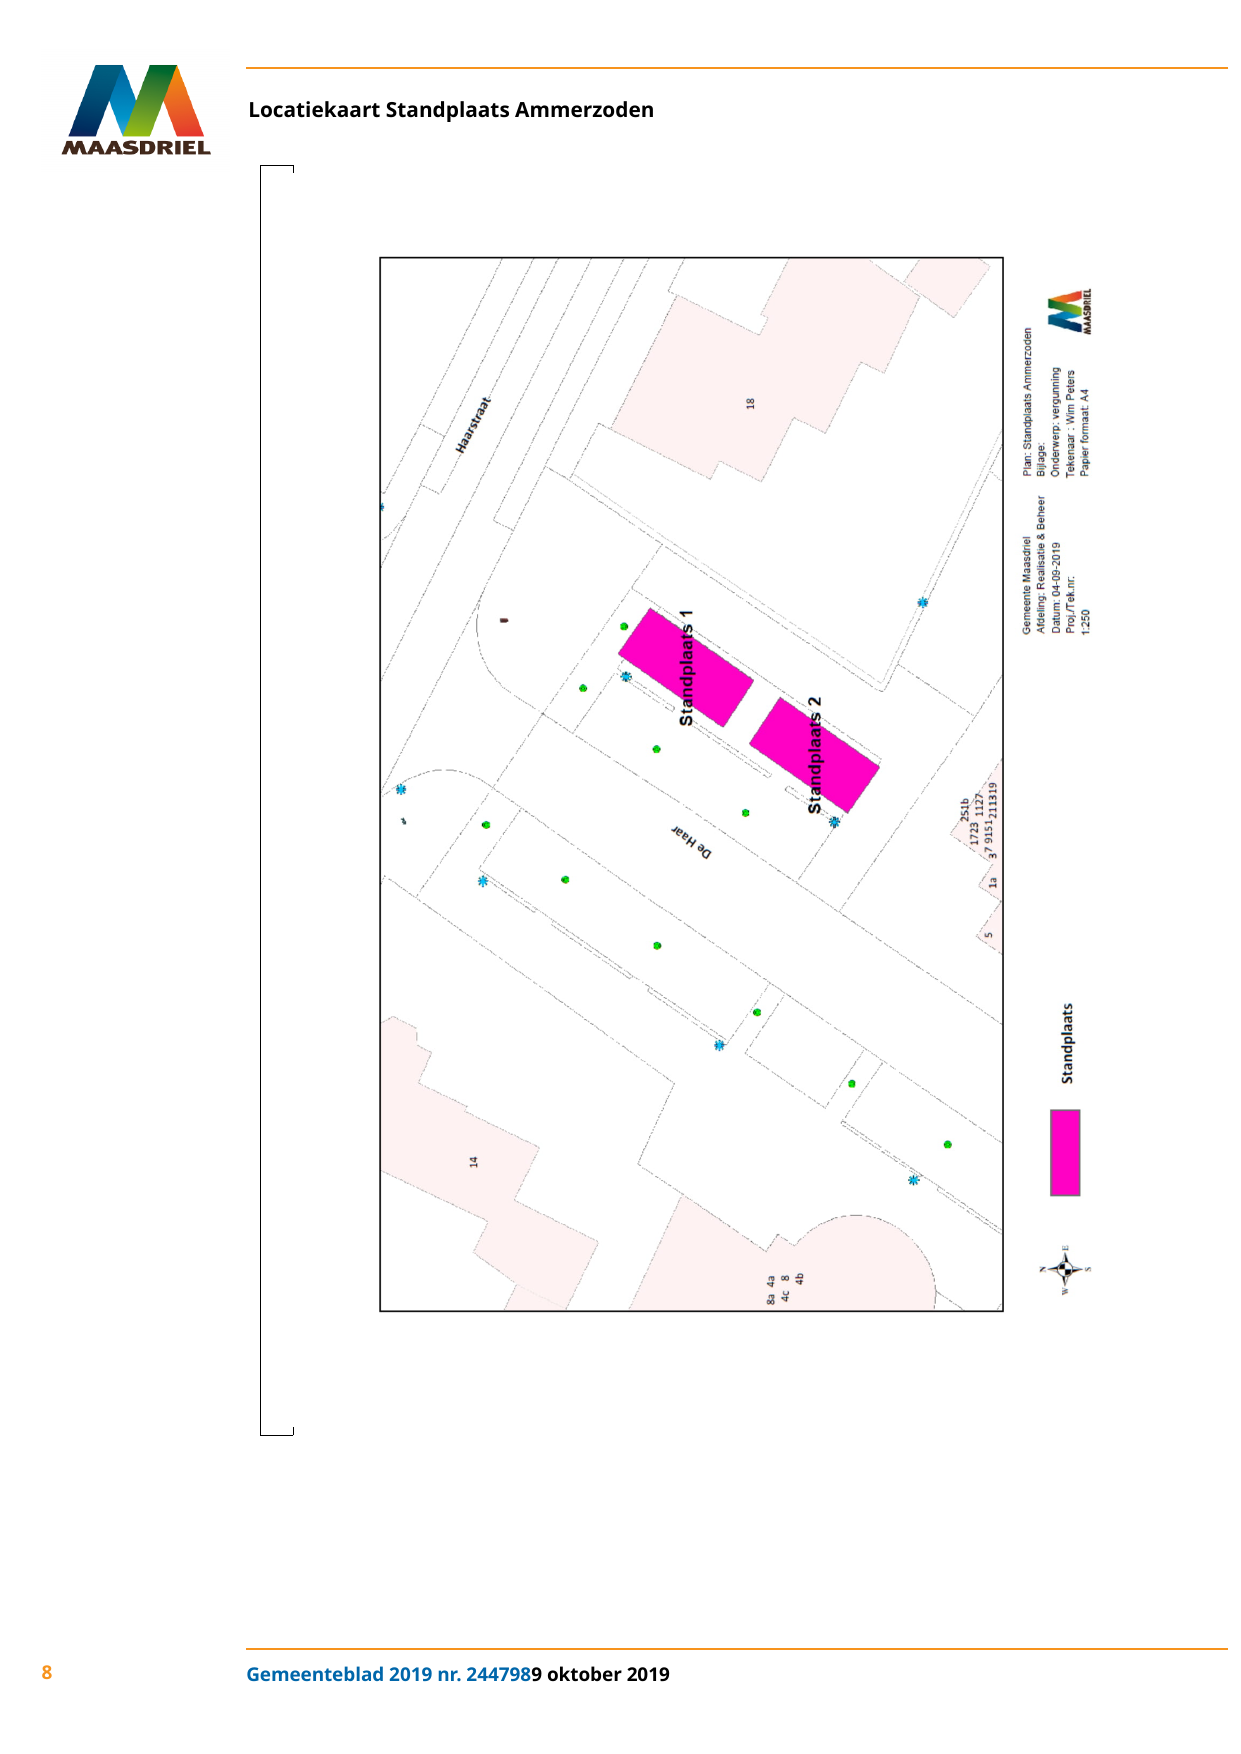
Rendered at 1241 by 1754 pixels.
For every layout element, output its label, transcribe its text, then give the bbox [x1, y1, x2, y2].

text Locatiekaart Standplaats Ammerzoden [248, 95, 1152, 123]
picture [268, 173, 1155, 1427]
picture [41, 47, 231, 172]
